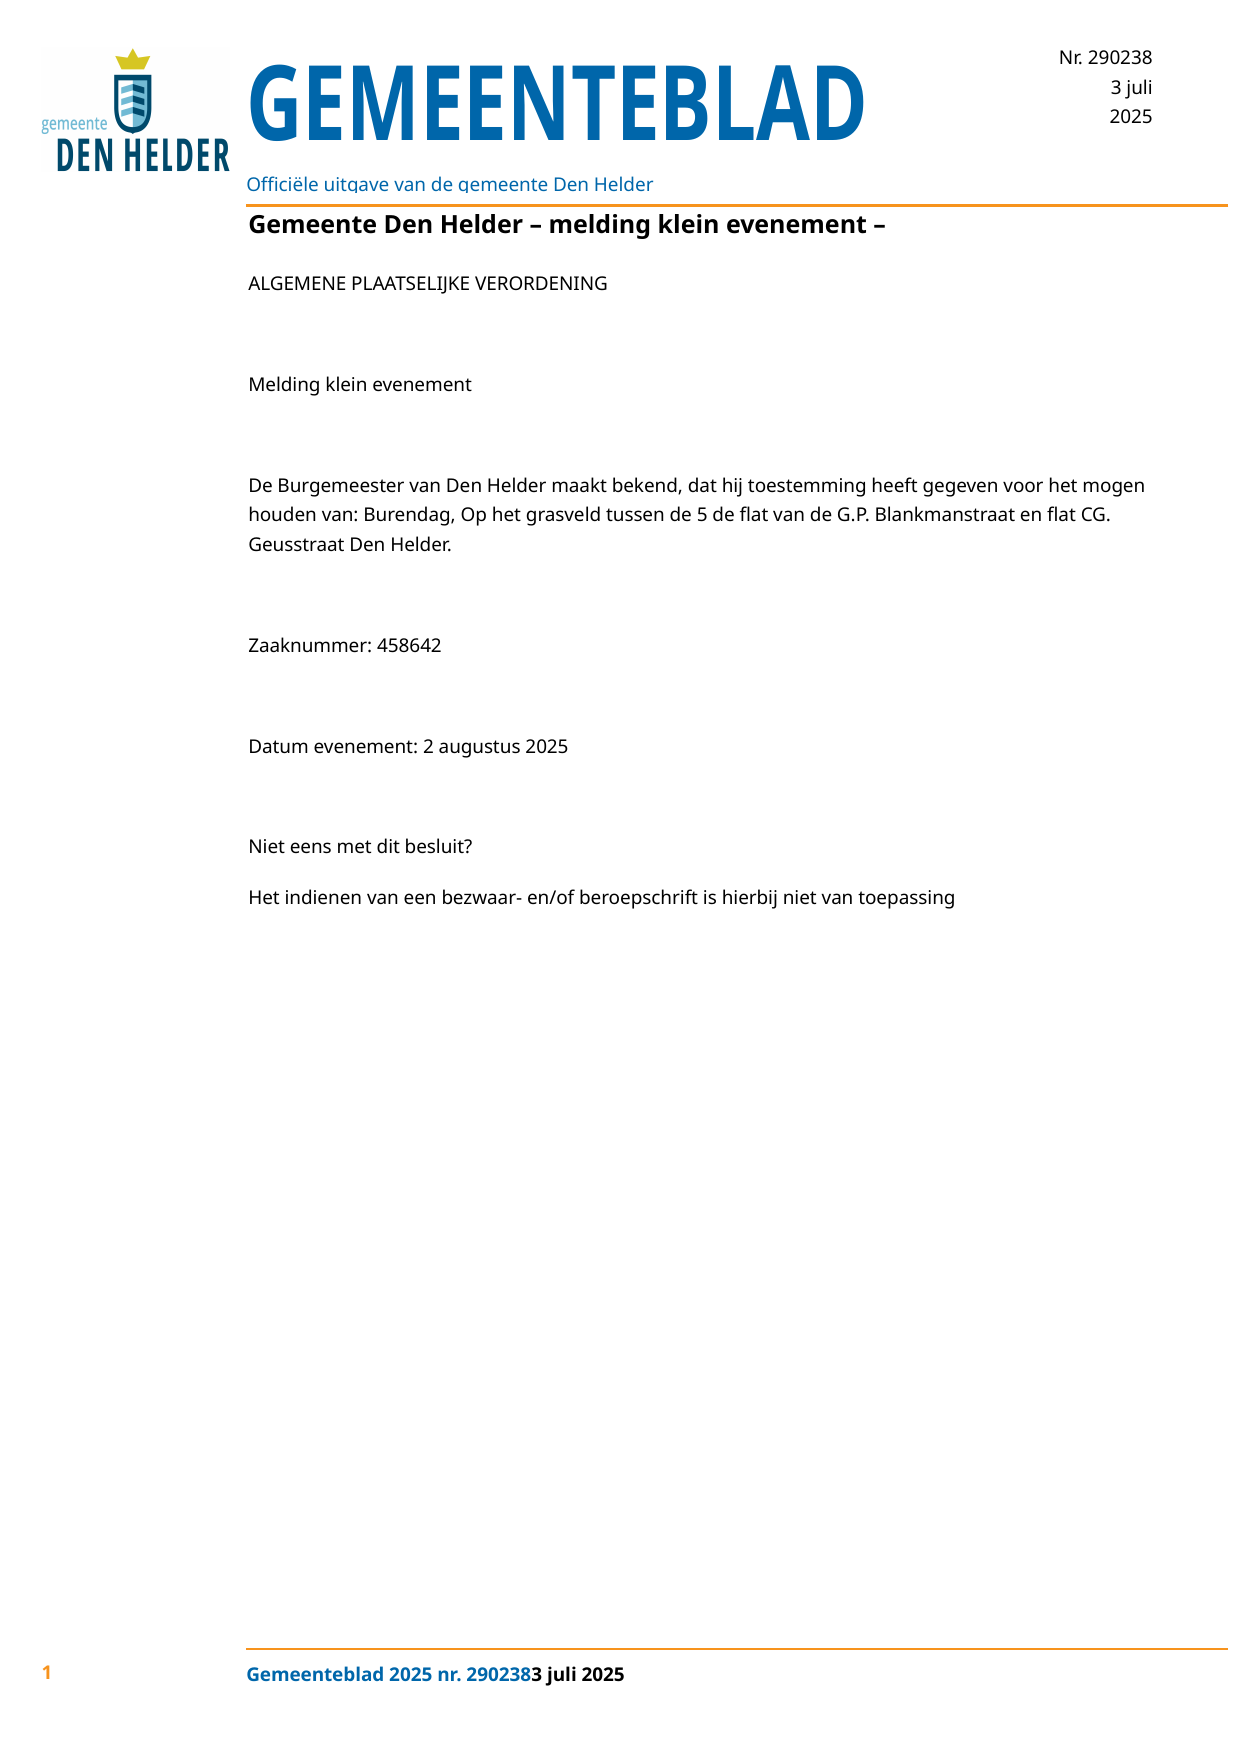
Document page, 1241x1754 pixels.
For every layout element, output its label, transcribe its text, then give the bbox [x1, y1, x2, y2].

picture [63, 144, 68, 165]
text Zaaknummer: 458642 [248, 632, 1152, 658]
picture [41, 47, 231, 172]
picture [220, 160, 224, 172]
text Niet eens met dit besluit? [248, 834, 1152, 859]
text Melding klein evenement [248, 371, 1152, 397]
picture [182, 144, 187, 165]
text De Burgemeester van Den Helder maakt bekend, dat hij toestemming heeft gegeven voor het mogen houden van: Burendag, Op het grasveld tussen de 5 de flat van de G.P. Blankmanstraat en flat CG. Geusstraat Den Helder. [248, 472, 1152, 557]
text ALGEMENE PLAATSELIJKE VERORDENING [248, 270, 1152, 296]
picture [130, 157, 135, 172]
text Het indienen van een bezwaar- en/of beroepschrift is hierbij niet van toepassing [248, 884, 1152, 910]
picture [100, 154, 106, 172]
text Gemeente Den Helder – melding klein evenement – [248, 207, 1152, 241]
text Datum evenement: 2 augustus 2025 [248, 733, 1152, 758]
